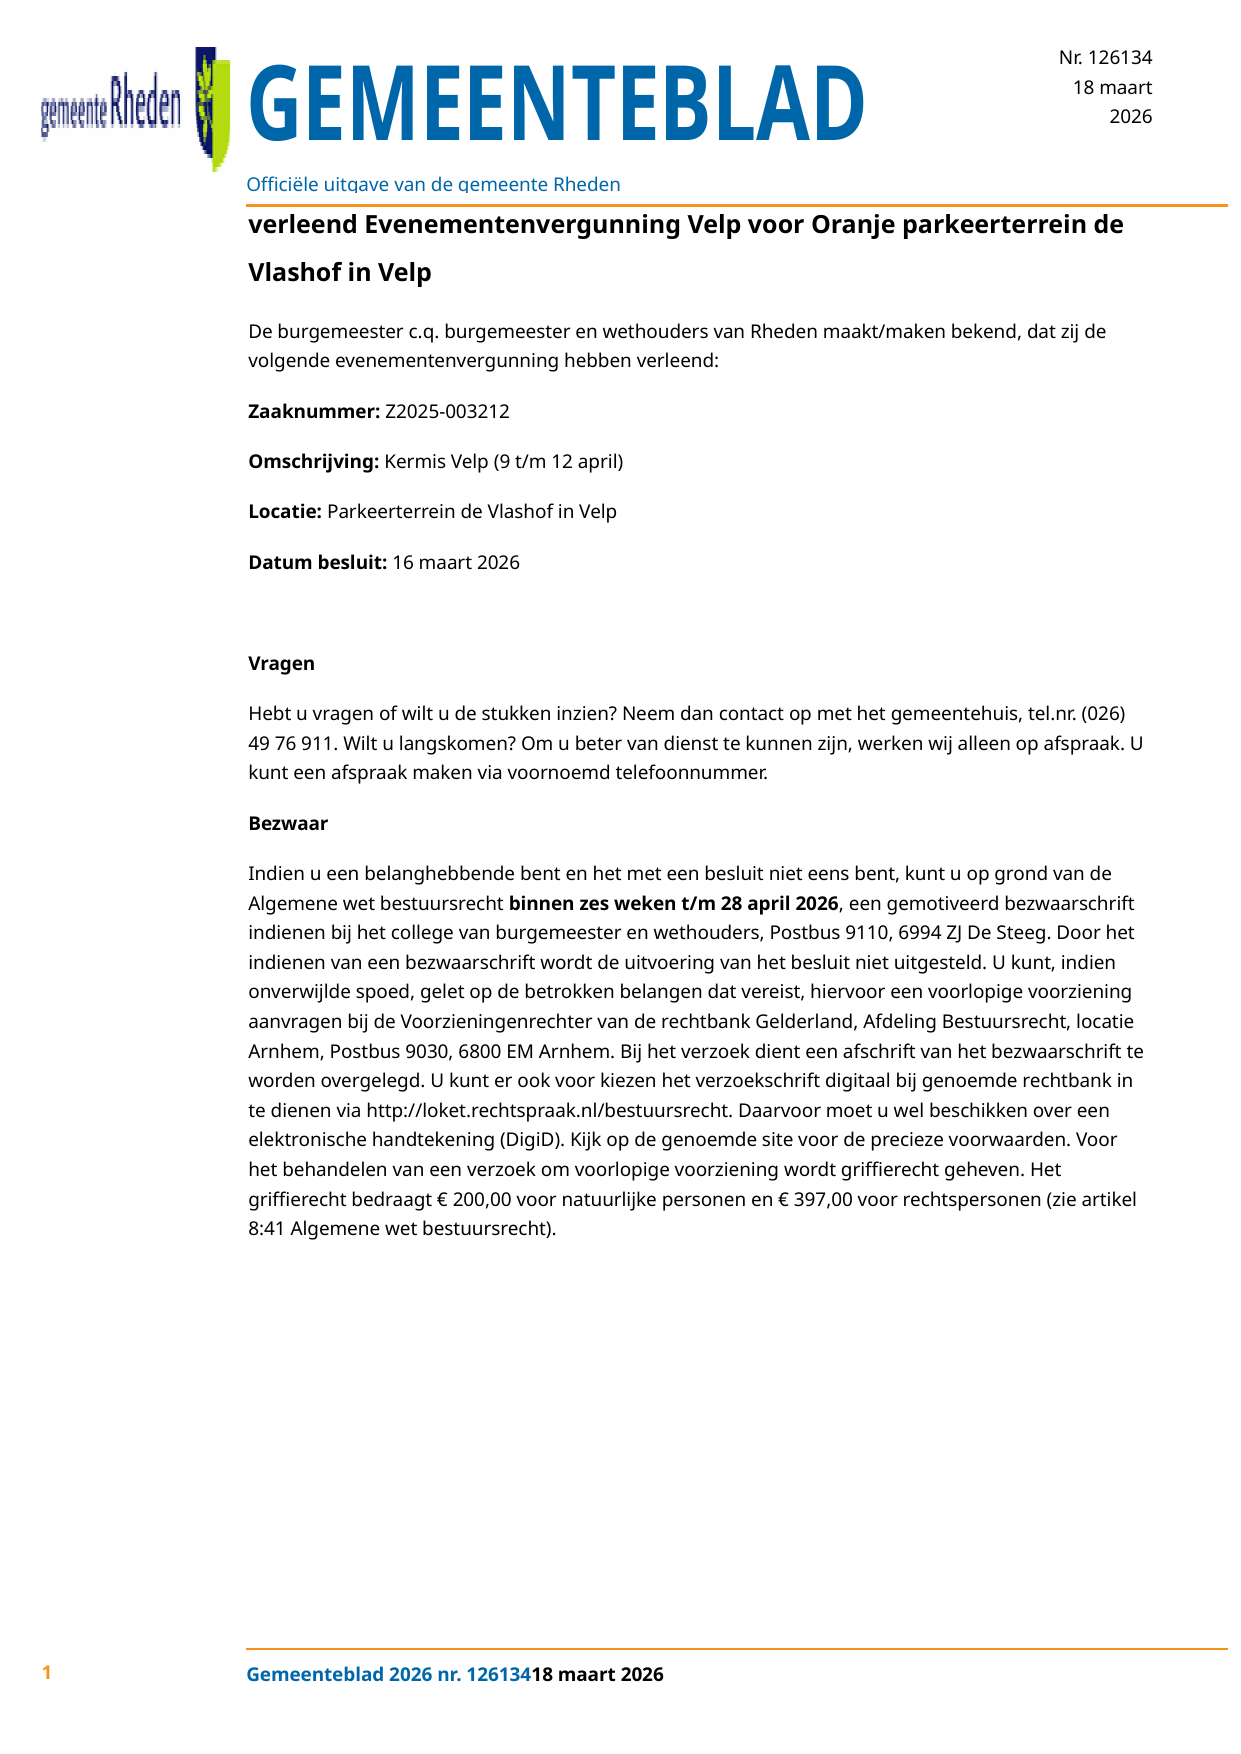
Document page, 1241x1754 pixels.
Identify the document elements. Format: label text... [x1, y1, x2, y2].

text Vragen [248, 650, 1152, 676]
text Zaaknummer: Z2025-003212 [248, 398, 1152, 424]
text De burgemeester c.q. burgemeester en wethouders van Rheden maakt/maken bekend, dat zij de volgende evenementenvergunning hebben verleend: [248, 318, 1152, 373]
text verleend Evenementenvergunning Velp voor Oranje parkeerterrein de Vlashof in Velp [248, 207, 1152, 288]
text Locatie: Parkeerterrein de Vlashof in Velp [248, 499, 1152, 524]
text Omschrijving: Kermis Velp (9 t/m 12 april) [248, 448, 1152, 474]
text Bezwaar [248, 810, 1152, 836]
text Indien u een belanghebbende bent en het met een besluit niet eens bent, kunt u op grond van de Algemene wet bestuursrecht binnen zes weken t/m 28 april 2026, een gemotiveerd bezwaarschrift indienen bij het college van burgemeester en wethouders, Postbus 9110, 6994 ZJ De Steeg. Door het indienen van een bezwaarschrift wordt de uitvoering van het besluit niet uitgesteld. U kunt, indien onverwijlde spoed, gelet op de betrokken belangen dat vereist, hiervoor een voorlopige voorziening aanvragen bij de Voorzieningenrechter van de rechtbank Gelderland, Afdeling Bestuursrecht, locatie Arnhem, Postbus 9030, 6800 EM Arnhem. Bij het verzoek dient een afschrift van het bezwaarschrift te worden overgelegd. U kunt er ook voor kiezen het verzoekschrift digitaal bij genoemde rechtbank in te dienen via http://loket.rechtspraak.nl/bestuursrecht. Daarvoor moet u wel beschikken over een elektronische handtekening (DigiD). Kijk op de genoemde site voor de precieze voorwaarden. Voor het behandelen van een verzoek om voorlopige voorziening wordt griffierecht geheven. Het griffierecht bedraagt € 200,00 voor natuurlijke personen en € 397,00 voor rechtspersonen (zie artikel 8:41 Algemene wet bestuursrecht). [248, 860, 1152, 1241]
picture [41, 47, 231, 172]
text Hebt u vragen of wilt u de stukken inzien? Neem dan contact op met het gemeentehuis, tel.nr. (026) 49 76 911. Wilt u langskomen? Om u beter van dienst te kunnen zijn, werken wij alleen op afspraak. U kunt een afspraak maken via voornoemd telefoonnummer. [248, 700, 1152, 785]
text Datum besluit: 16 maart 2026 [248, 549, 1152, 575]
